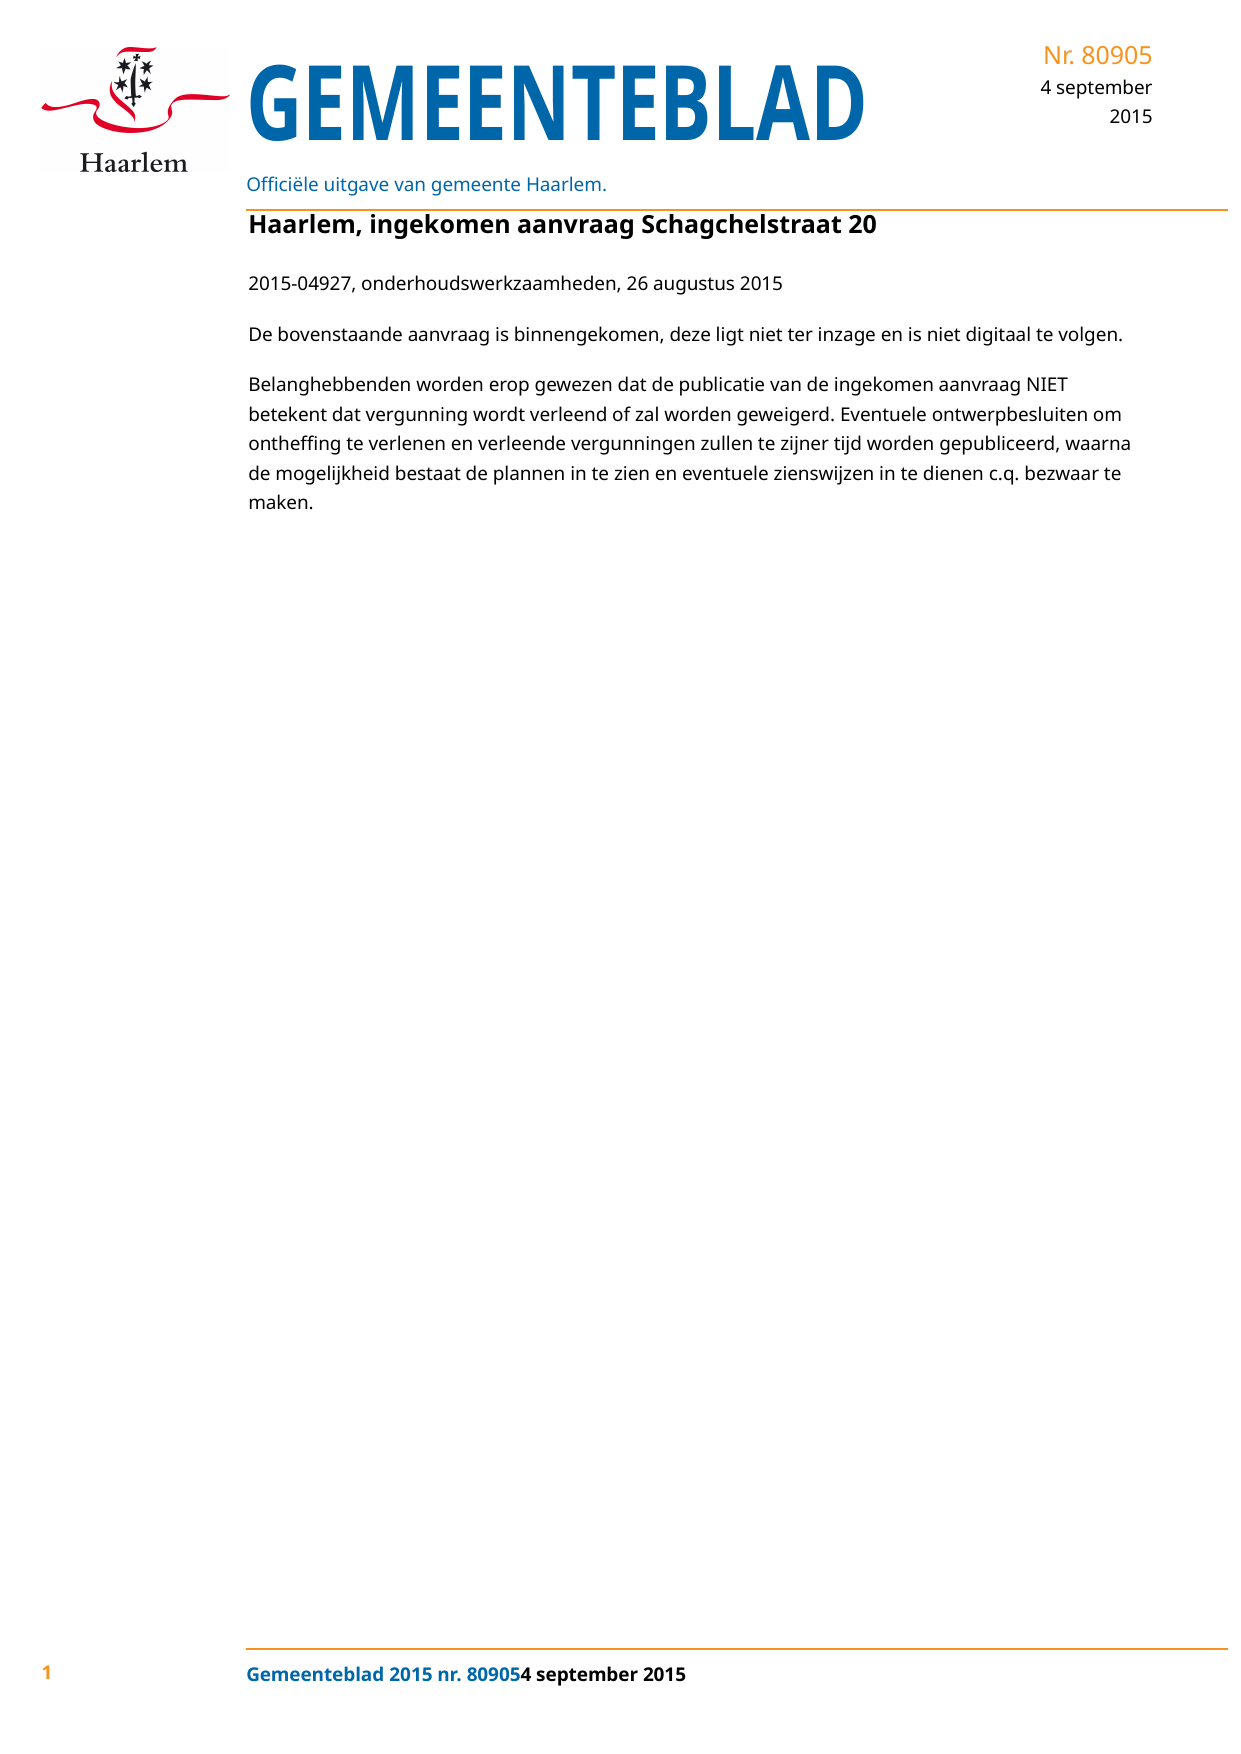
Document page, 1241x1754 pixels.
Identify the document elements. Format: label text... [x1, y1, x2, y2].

text De bovenstaande aanvraag is binnengekomen, deze ligt niet ter inzage en is niet digitaal te volgen. [248, 321, 1152, 346]
picture [41, 47, 231, 172]
text Belanghebbenden worden erop gewezen dat de publicatie van de ingekomen aanvraag NIET betekent dat vergunning wordt verleend of zal worden geweigerd. Eventuele ontwerpbesluiten om ontheffing te verlenen en verleende vergunningen zullen te zijner tijd worden gepubliceerd, waarna de mogelijkheid bestaat de plannen in te zien en eventuele zienswijzen in te dienen c.q. bezwaar te maken. [248, 371, 1152, 515]
text Haarlem, ingekomen aanvraag Schagchelstraat 20 [248, 211, 1152, 241]
text 2015-04927, onderhoudswerkzaamheden, 26 augustus 2015 [248, 270, 1152, 296]
